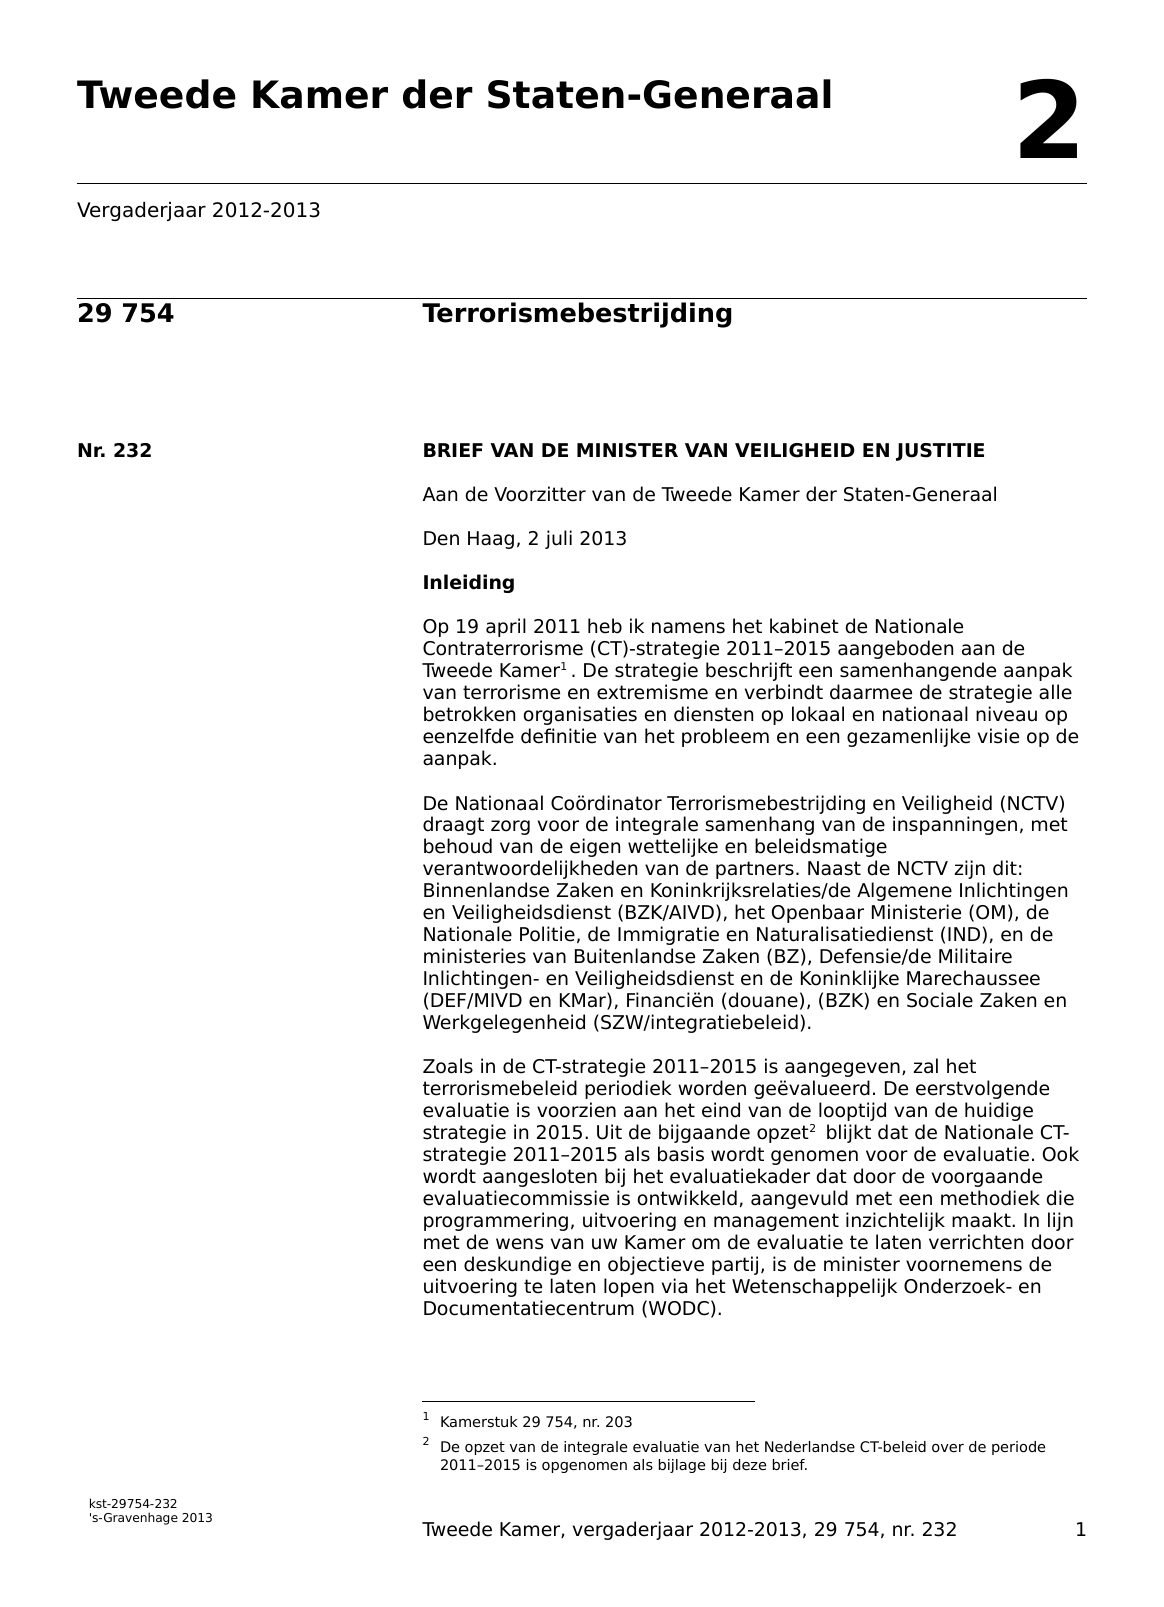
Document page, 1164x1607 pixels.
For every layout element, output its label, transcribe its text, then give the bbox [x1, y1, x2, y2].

table_header 2 [886, 59, 1087, 183]
text Op 19 april 2011 heb ik namens het kabinet de Nationale Contraterrorisme (CT)-strategie 2011–2015 aangeboden aan de Tweede Kamer. De strategie beschrijft een samenhangende aanpak van terrorisme en extremisme en verbindt daarmee de strategie alle betrokken organisaties en diensten op lokaal en nationaal niveau op eenzelfde definitie van het probleem en een gezamenlijke visie op de aanpak. [422, 616, 1087, 770]
text De Nationaal Coördinator Terrorismebestrijding en Veiligheid (NCTV) draagt zorg voor de integrale samenhang van de inspanningen, met behoud van de eigen wettelijke en beleidsmatige verantwoordelijkheden van de partners. Naast de NCTV zijn dit: Binnenlandse Zaken en Koninkrijksrelaties/de Algemene Inlichtingen en Veiligheidsdienst (BZK/AIVD), het Openbaar Ministerie (OM), de Nationale Politie, de Immigratie en Naturalisatiedienst (IND), en de ministeries van Buitenlandse Zaken (BZ), Defensie/de Militaire Inlichtingen- en Veiligheidsdienst en de Koninklijke Marechaussee (DEF/MIVD en KMar), Financiën (douane), (BZK) en Sociale Zaken en Werkgelegenheid (SZW/integratiebeleid). [422, 792, 1087, 1034]
text Inleiding [422, 572, 1087, 594]
table_header Tweede Kamer der Staten-Generaal [77, 59, 886, 183]
text Kamerstuk 29 754, nr. 203 [422, 1410, 1087, 1432]
text De opzet van de integrale evaluatie van het Nederlandse CT-beleid over de periode 2011–2015 is opgenomen als bijlage bij deze brief. [422, 1435, 1087, 1474]
table_cell Vergaderjaar 2012-2013 [77, 184, 1087, 298]
text 's-Gravenhage 2013 [88, 1511, 323, 1525]
subtitle 29 754 Terrorismebestrijding [77, 299, 1087, 329]
text Den Haag, 2 juli 2013 [422, 528, 1087, 550]
text Zoals in de CT-strategie 2011–2015 is aangegeven, zal het terrorismebeleid periodiek worden geëvalueerd. De eerstvolgende evaluatie is voorzien aan het eind van de looptijd van de huidige strategie in 2015. Uit de bijgaande opzet blijkt dat de Nationale CT-strategie 2011–2015 als basis wordt genomen voor de evaluatie. Ook wordt aangesloten bij het evaluatiekader dat door de voorgaande evaluatiecommissie is ontwikkeld, aangevuld met een methodiek die programmering, uitvoering en management inzichtelijk maakt. In lijn met de wens van uw Kamer om de evaluatie te laten verrichten door een deskundige en objectieve partij, is de minister voornemens de uitvoering te laten lopen via het Wetenschappelijk Onderzoek- en Documentatiecentrum (WODC). [422, 1056, 1087, 1320]
subtitle Nr. 232 BRIEF VAN DE MINISTER VAN VEILIGHEID EN JUSTITIE [77, 440, 1087, 462]
text Aan de Voorzitter van de Tweede Kamer der Staten-Generaal [422, 484, 1087, 506]
text kst-29754-232 [88, 1497, 323, 1511]
